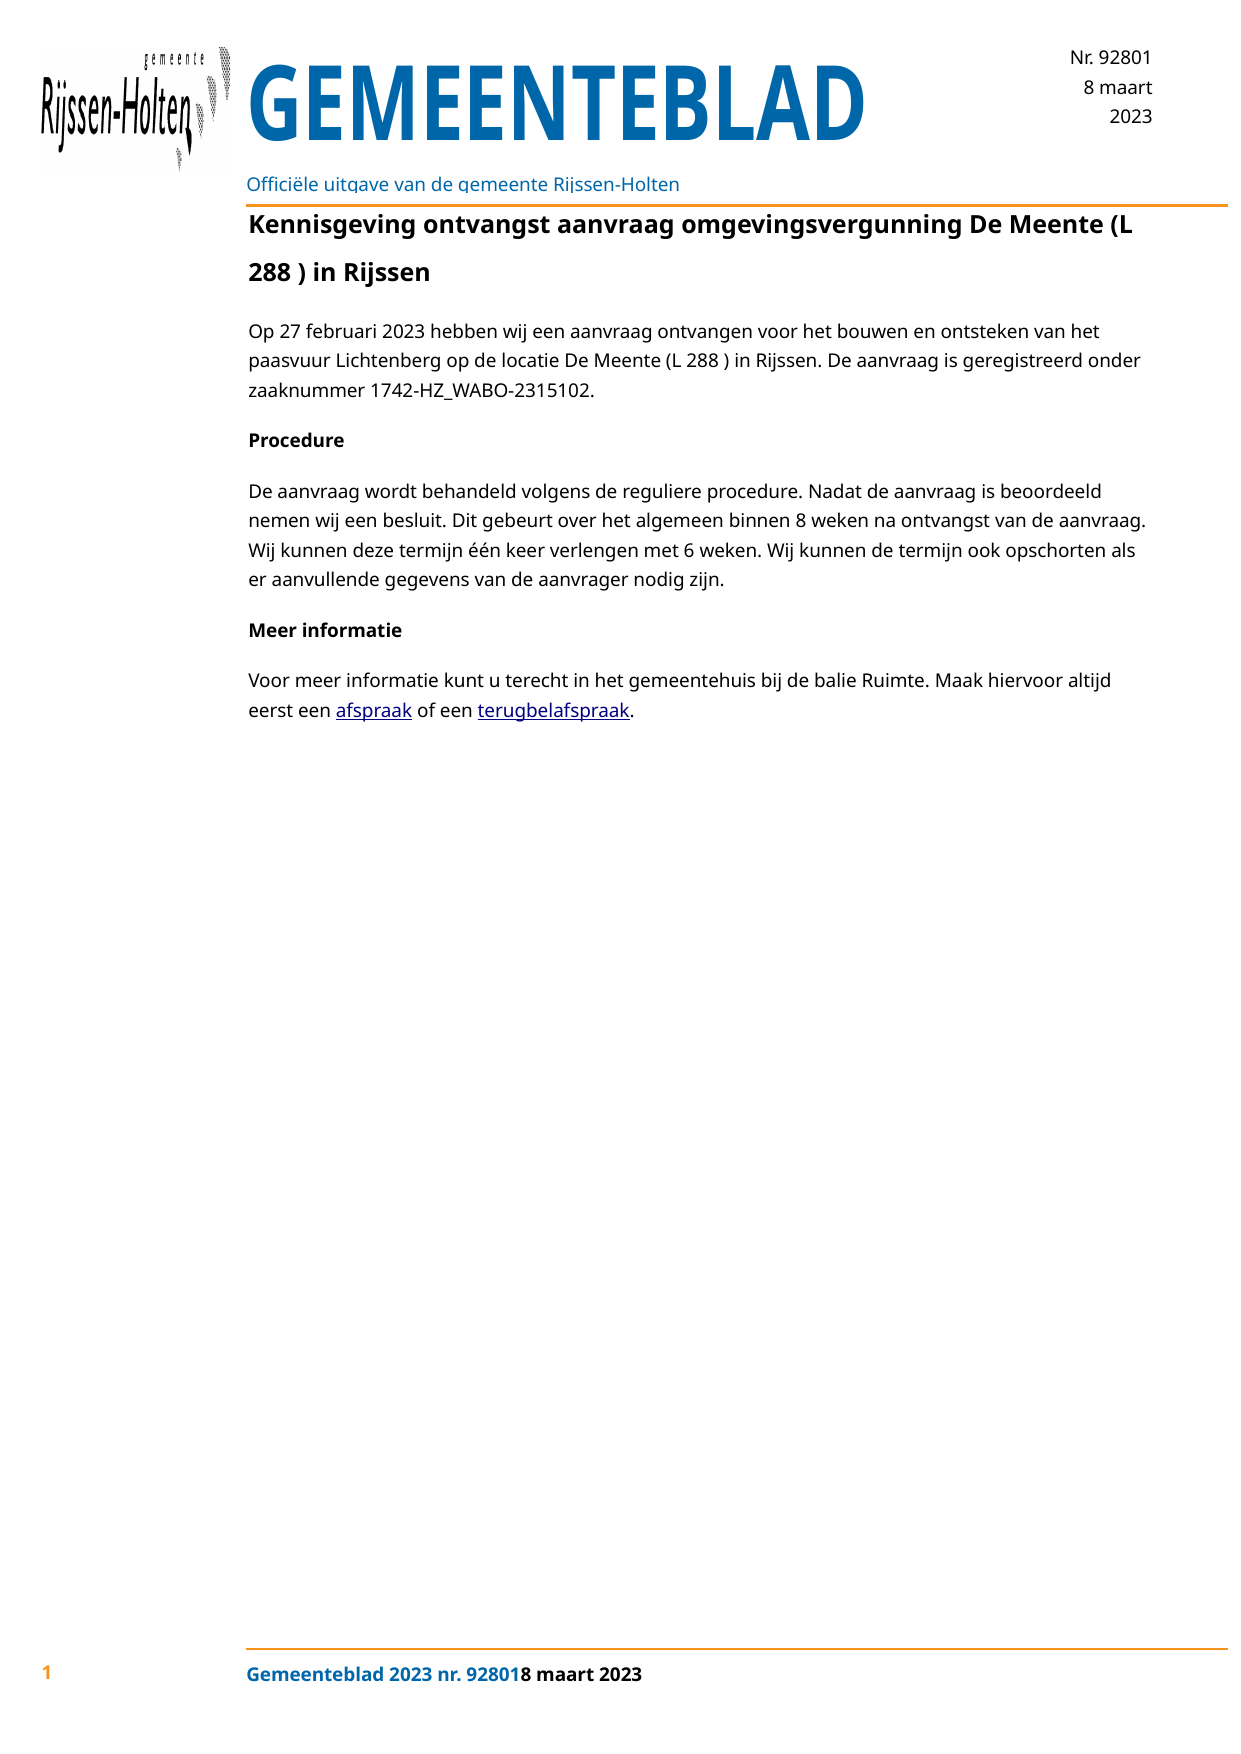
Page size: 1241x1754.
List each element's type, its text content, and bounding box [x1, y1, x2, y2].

text Voor meer informatie kunt u terecht in het gemeentehuis bij de balie Ruimte. Maak hiervoor altijd eerst een afspraak of een terugbelafspraak. [248, 667, 1152, 723]
text Op 27 februari 2023 hebben wij een aanvraag ontvangen voor het bouwen en ontsteken van het paasvuur Lichtenberg op de locatie De Meente (L 288 ) in Rijssen. De aanvraag is geregistreerd onder zaaknummer 1742-HZ_WABO-2315102. [248, 318, 1152, 403]
text Meer informatie [248, 617, 1152, 643]
picture [41, 47, 231, 172]
text De aanvraag wordt behandeld volgens de reguliere procedure. Nadat de aanvraag is beoordeeld nemen wij een besluit. Dit gebeurt over het algemeen binnen 8 weken na ontvangst van de aanvraag. Wij kunnen deze termijn één keer verlengen met 6 weken. Wij kunnen de termijn ook opschorten als er aanvullende gegevens van de aanvrager nodig zijn. [248, 478, 1152, 592]
text Kennisgeving ontvangst aanvraag omgevingsvergunning De Meente (L 288 ) in Rijssen [248, 207, 1152, 288]
text Procedure [248, 427, 1152, 453]
